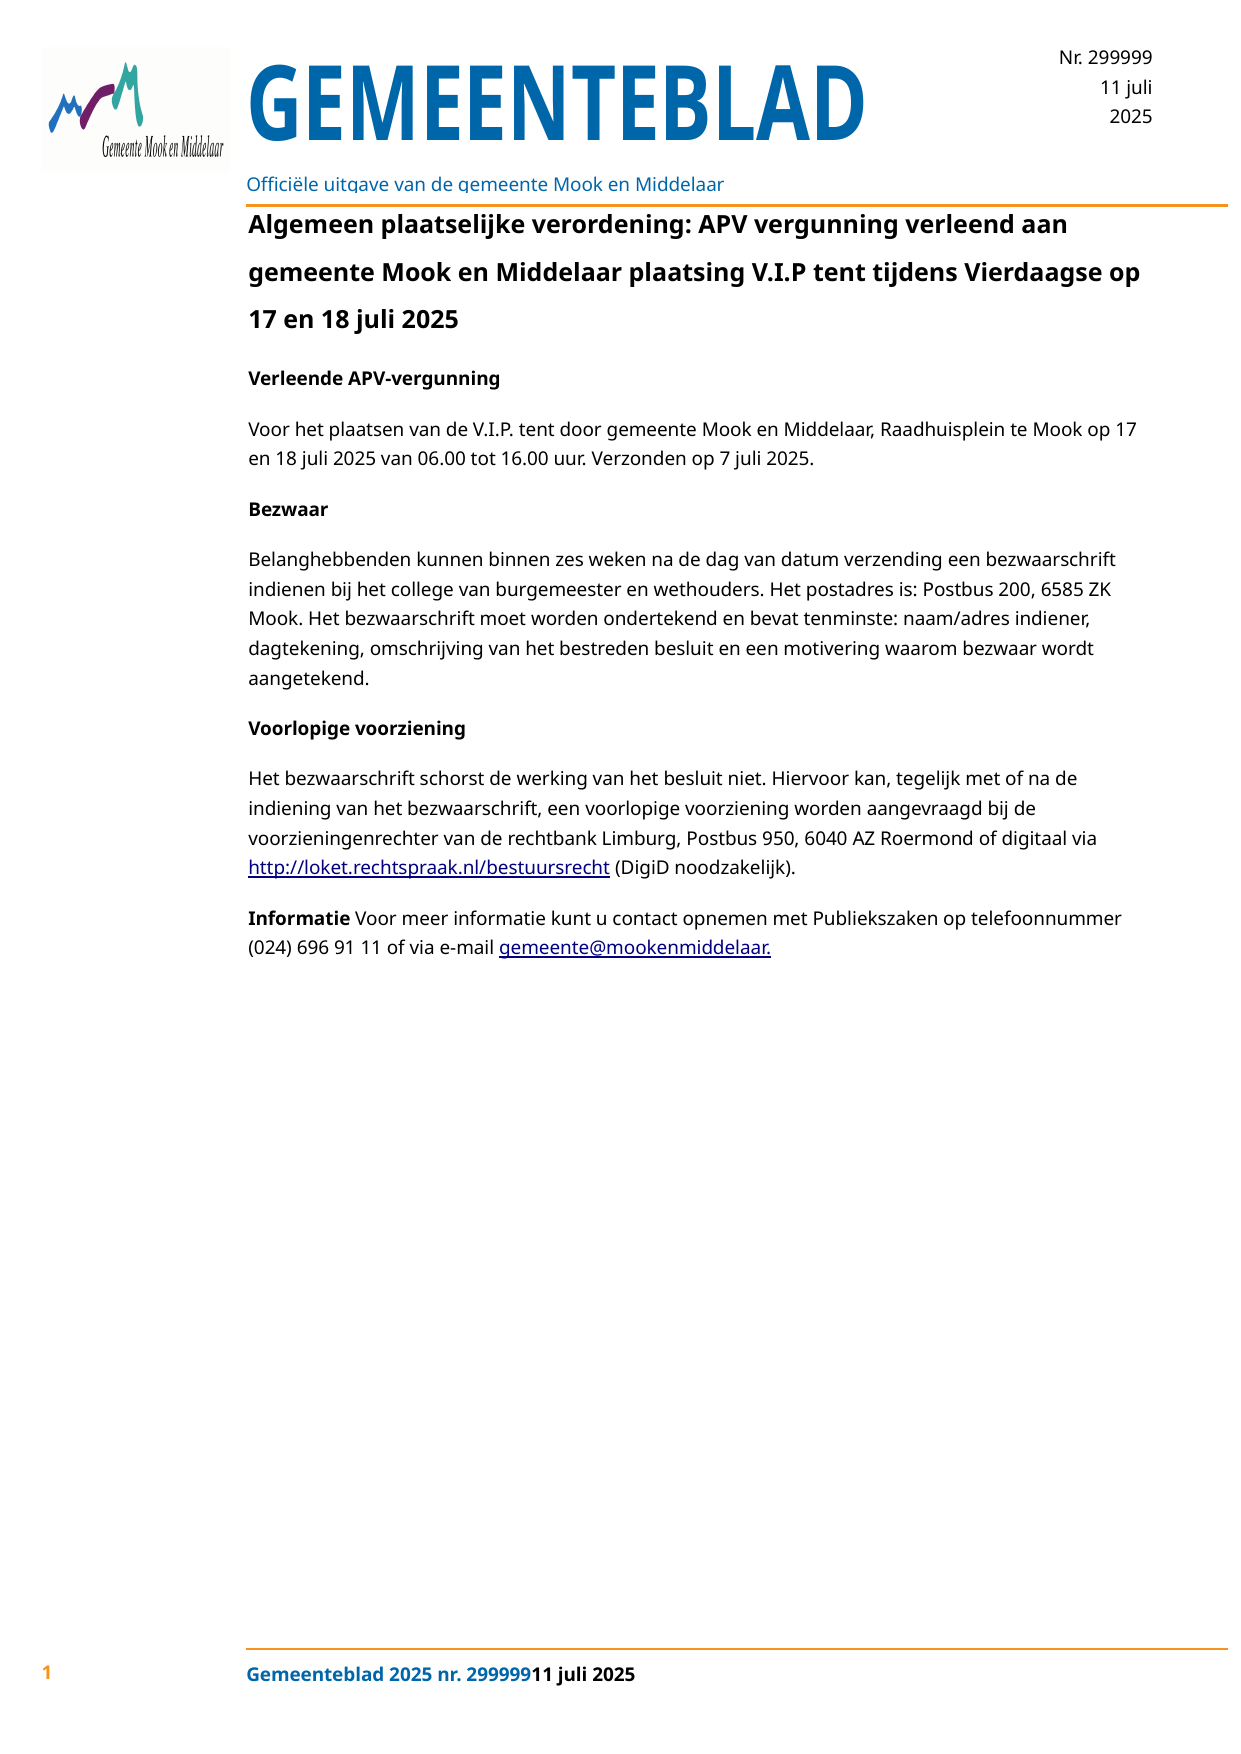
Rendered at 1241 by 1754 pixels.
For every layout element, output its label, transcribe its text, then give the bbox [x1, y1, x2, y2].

text Belanghebbenden kunnen binnen zes weken na de dag van datum verzending een bezwaarschrift indienen bij het college van burgemeester en wethouders. Het postadres is: Postbus 200, 6585 ZK Mook. Het bezwaarschrift moet worden ondertekend en bevat tenminste: naam/adres indiener, dagtekening, omschrijving van het bestreden besluit en een motivering waarom bezwaar wordt aangetekend. [248, 546, 1152, 690]
text Voor het plaatsen van de V.I.P. tent door gemeente Mook en Middelaar, Raadhuisplein te Mook op 17 en 18 juli 2025 van 06.00 tot 16.00 uur. Verzonden op 7 juli 2025. [248, 416, 1152, 471]
text Het bezwaarschrift schorst de werking van het besluit niet. Hiervoor kan, tegelijk met of na de indiening van het bezwaarschrift, een voorlopige voorziening worden aangevraagd bij de voorzieningenrechter van de rechtbank Limburg, Postbus 950, 6040 AZ Roermond of digitaal via http://loket.rechtspraak.nl/bestuursrecht (DigiD noodzakelijk). [248, 766, 1152, 880]
text Verleende APV-vergunning [248, 366, 1152, 391]
text Bezwaar [248, 496, 1152, 522]
text Voorlopige voorziening [248, 715, 1152, 741]
picture [41, 47, 231, 172]
text Algemeen plaatselijke verordening: APV vergunning verleend aan gemeente Mook en Middelaar plaatsing V.I.P tent tijdens Vierdaagse op 17 en 18 juli 2025 [248, 207, 1152, 336]
text Informatie Voor meer informatie kunt u contact opnemen met Publiekszaken op telefoonnummer (024) 696 91 11 of via e-mail gemeente@mookenmiddelaar. [248, 905, 1152, 960]
